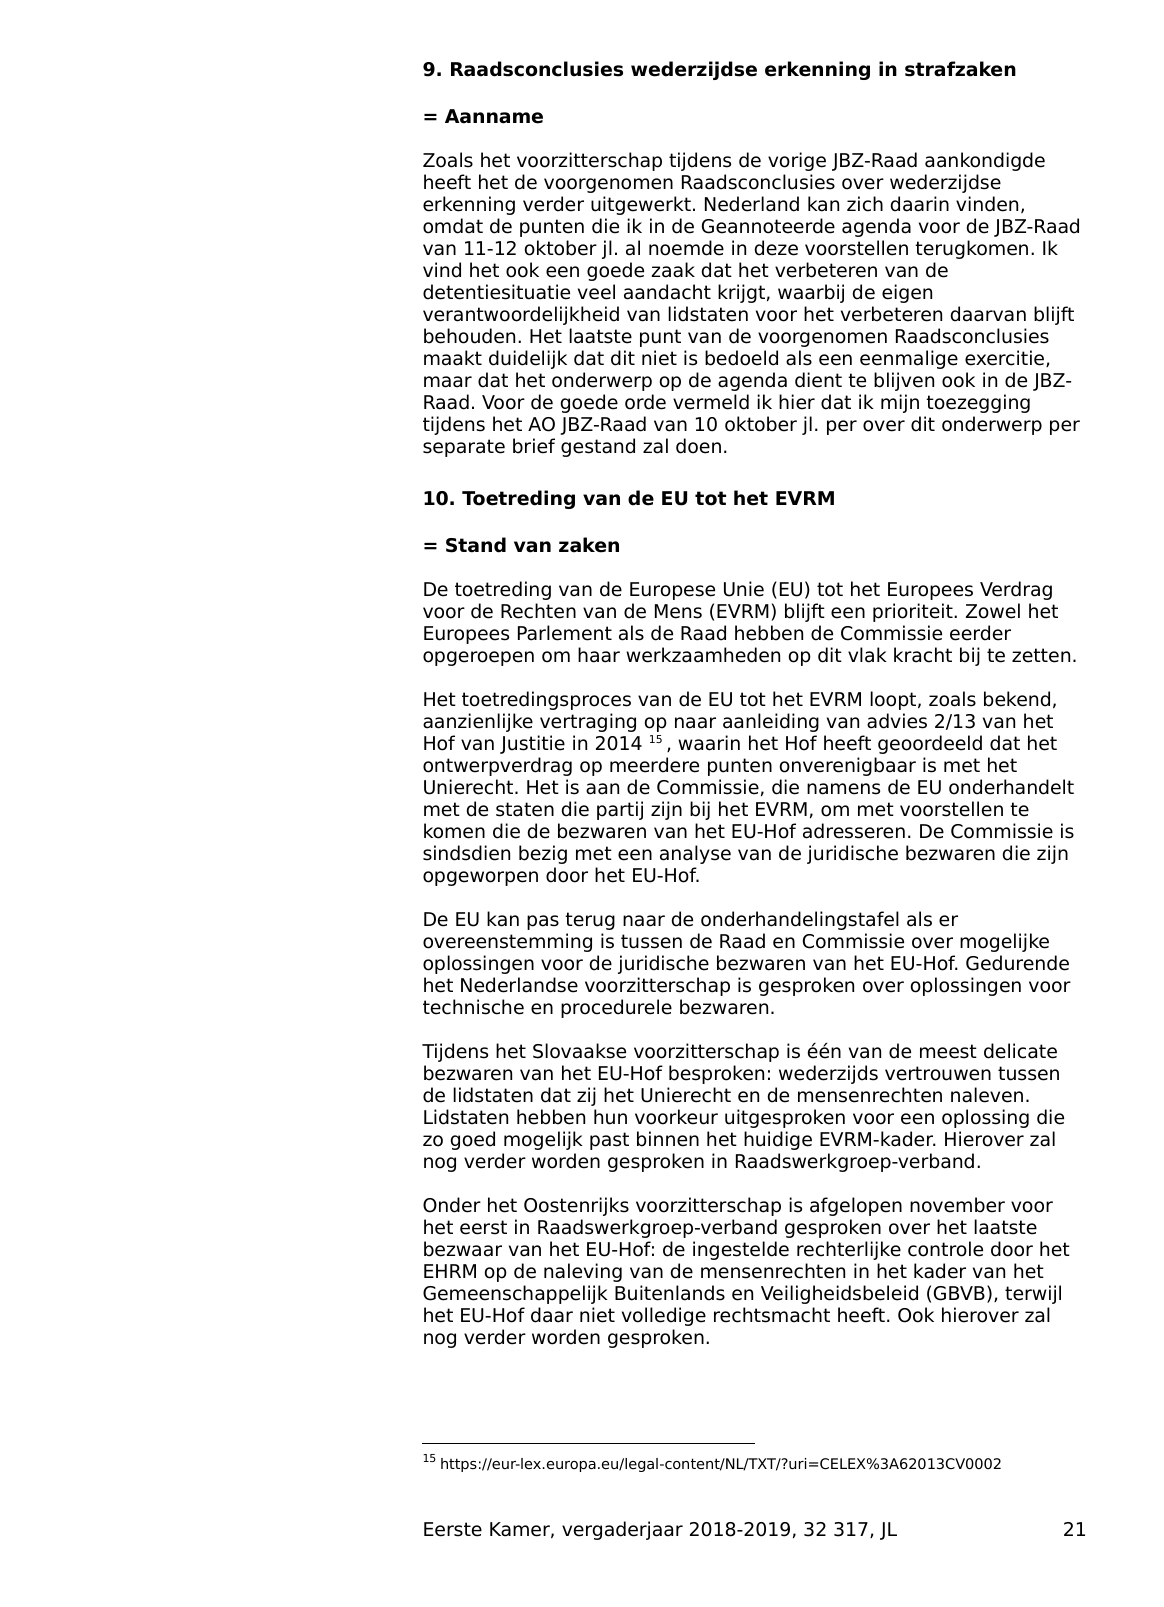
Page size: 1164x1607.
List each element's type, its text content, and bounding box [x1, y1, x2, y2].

text Onder het Oostenrijks voorzitterschap is afgelopen november voor het eerst in Raadswerkgroep-verband gesproken over het laatste bezwaar van het EU-Hof: de ingestelde rechterlijke controle door het EHRM op de naleving van de mensenrechten in het kader van het Gemeenschappelijk Buitenlands en Veiligheidsbeleid (GBVB), terwijl het EU-Hof daar niet volledige rechtsmacht heeft. Ook hierover zal nog verder worden gesproken. [422, 1195, 1087, 1349]
text Het toetredingsproces van de EU tot het EVRM loopt, zoals bekend, aanzienlijke vertraging op naar aanleiding van advies 2/13 van het Hof van Justitie in 2014 , waarin het Hof heeft geoordeeld dat het ontwerpverdrag op meerdere punten onverenigbaar is met het Unierecht. Het is aan de Commissie, die namens de EU onderhandelt met de staten die partij zijn bij het EVRM, om met voorstellen te komen die de bezwaren van het EU-Hof adresseren. De Commissie is sindsdien bezig met een analyse van de juridische bezwaren die zijn opgeworpen door het EU-Hof. [422, 689, 1087, 887]
text Zoals het voorzitterschap tijdens de vorige JBZ-Raad aankondigde heeft het de voorgenomen Raadsconclusies over wederzijdse erkenning verder uitgewerkt. Nederland kan zich daarin vinden, omdat de punten die ik in de Geannoteerde agenda voor de JBZ-Raad van 11-12 oktober jl. al noemde in deze voorstellen terugkomen. Ik vind het ook een goede zaak dat het verbeteren van de detentiesituatie veel aandacht krijgt, waarbij de eigen verantwoordelijkheid van lidstaten voor het verbeteren daarvan blijft behouden. Het laatste punt van de voorgenomen Raadsconclusies maakt duidelijk dat dit niet is bedoeld als een eenmalige exercitie, maar dat het onderwerp op de agenda dient te blijven ook in de JBZ-Raad. Voor de goede orde vermeld ik hier dat ik mijn toezegging tijdens het AO JBZ-Raad van 10 oktober jl. per over dit onderwerp per separate brief gestand zal doen. [422, 150, 1087, 458]
text = Aanname [422, 106, 1087, 128]
text De toetreding van de Europese Unie (EU) tot het Europees Verdrag voor de Rechten van de Mens (EVRM) blijft een prioriteit. Zowel het Europees Parlement als de Raad hebben de Commissie eerder opgeroepen om haar werkzaamheden op dit vlak kracht bij te zetten. [422, 579, 1087, 667]
subtitle 10. Toetreding van de EU tot het EVRM [422, 488, 1087, 510]
subtitle 9. Raadsconclusies wederzijdse erkenning in strafzaken [422, 59, 1087, 81]
text https://eur-lex.europa.eu/legal-content/NL/TXT/?uri=CELEX%3A62013CV0002 [422, 1452, 1087, 1474]
text De EU kan pas terug naar de onderhandelingstafel als er overeenstemming is tussen de Raad en Commissie over mogelijke oplossingen voor de juridische bezwaren van het EU-Hof. Gedurende het Nederlandse voorzitterschap is gesproken over oplossingen voor technische en procedurele bezwaren. [422, 909, 1087, 1019]
text Tijdens het Slovaakse voorzitterschap is één van de meest delicate bezwaren van het EU-Hof besproken: wederzijds vertrouwen tussen de lidstaten dat zij het Unierecht en de mensenrechten naleven. Lidstaten hebben hun voorkeur uitgesproken voor een oplossing die zo goed mogelijk past binnen het huidige EVRM-kader. Hierover zal nog verder worden gesproken in Raadswerkgroep-verband. [422, 1041, 1087, 1173]
text = Stand van zaken [422, 535, 1087, 557]
